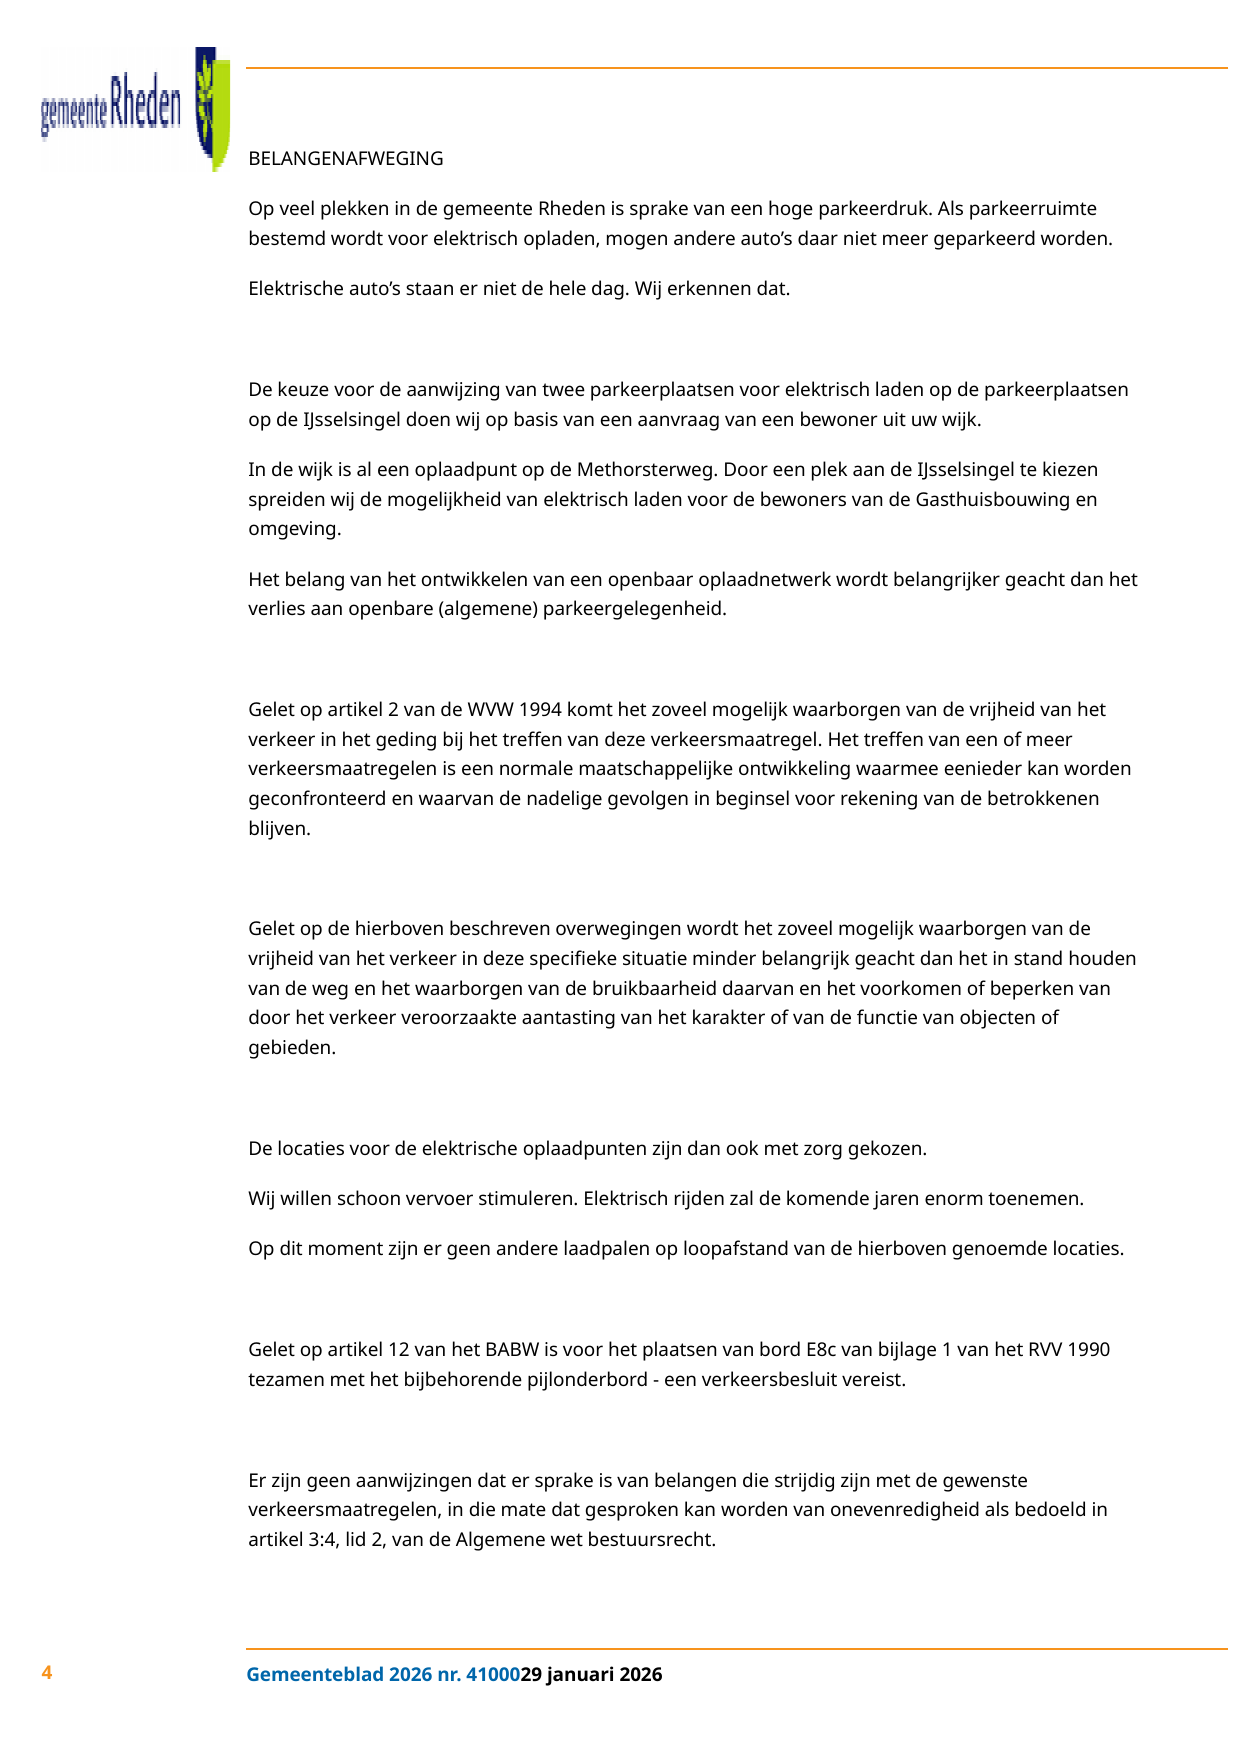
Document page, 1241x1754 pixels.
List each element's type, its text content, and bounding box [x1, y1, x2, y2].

text Er zijn geen aanwijzingen dat er sprake is van belangen die strijdig zijn met de gewenste verkeersmaatregelen, in die mate dat gesproken kan worden van onevenredigheid als bedoeld in artikel 3:4, lid 2, van de Algemene wet bestuursrecht. [248, 1467, 1152, 1552]
text Elektrische auto’s staan er niet de hele dag. Wij erkennen dat. [248, 276, 1152, 301]
text Gelet op de hierboven beschreven overwegingen wordt het zoveel mogelijk waarborgen van de vrijheid van het verkeer in deze specifieke situatie minder belangrijk geacht dan het in stand houden van de weg en het waarborgen van de bruikbaarheid daarvan en het voorkomen of beperken van door het verkeer veroorzaakte aantasting van het karakter of van de functie van objecten of gebieden. [248, 916, 1152, 1060]
text De keuze voor de aanwijzing van twee parkeerplaatsen voor elektrisch laden op de parkeerplaatsen op de IJsselsingel doen wij op basis van een aanvraag van een bewoner uit uw wijk. [248, 376, 1152, 432]
text Het belang van het ontwikkelen van een openbaar oplaadnetwerk wordt belangrijker geacht dan het verlies aan openbare (algemene) parkeergelegenheid. [248, 566, 1152, 621]
text In de wijk is al een oplaadpunt op de Methorsterweg. Door een plek aan de IJsselsingel te kiezen spreiden wij de mogelijkheid van elektrisch laden voor de bewoners van de Gasthuisbouwing en omgeving. [248, 456, 1152, 541]
text BELANGENAFWEGING [248, 145, 1152, 171]
picture [41, 47, 231, 172]
text Op veel plekken in de gemeente Rheden is sprake van een hoge parkeerdruk. Als parkeerruimte bestemd wordt voor elektrisch opladen, mogen andere auto’s daar niet meer geparkeerd worden. [248, 196, 1152, 251]
text Wij willen schoon vervoer stimuleren. Elektrisch rijden zal de komende jaren enorm toenemen. [248, 1185, 1152, 1211]
text Gelet op artikel 12 van het BABW is voor het plaatsen van bord E8c van bijlage 1 van het RVV 1990 tezamen met het bijbehorende pijlonderbord - een verkeersbesluit vereist. [248, 1336, 1152, 1392]
text De locaties voor de elektrische oplaadpunten zijn dan ook met zorg gekozen. [248, 1135, 1152, 1161]
text Op dit moment zijn er geen andere laadpalen op loopafstand van de hierboven genoemde locaties. [248, 1236, 1152, 1261]
text Gelet op artikel 2 van de WVW 1994 komt het zoveel mogelijk waarborgen van de vrijheid van het verkeer in het geding bij het treffen van deze verkeersmaatregel. Het treffen van een of meer verkeersmaatregelen is een normale maatschappelijke ontwikkeling waarmee eenieder kan worden geconfronteerd en waarvan de nadelige gevolgen in beginsel voor rekening van de betrokkenen blijven. [248, 696, 1152, 841]
